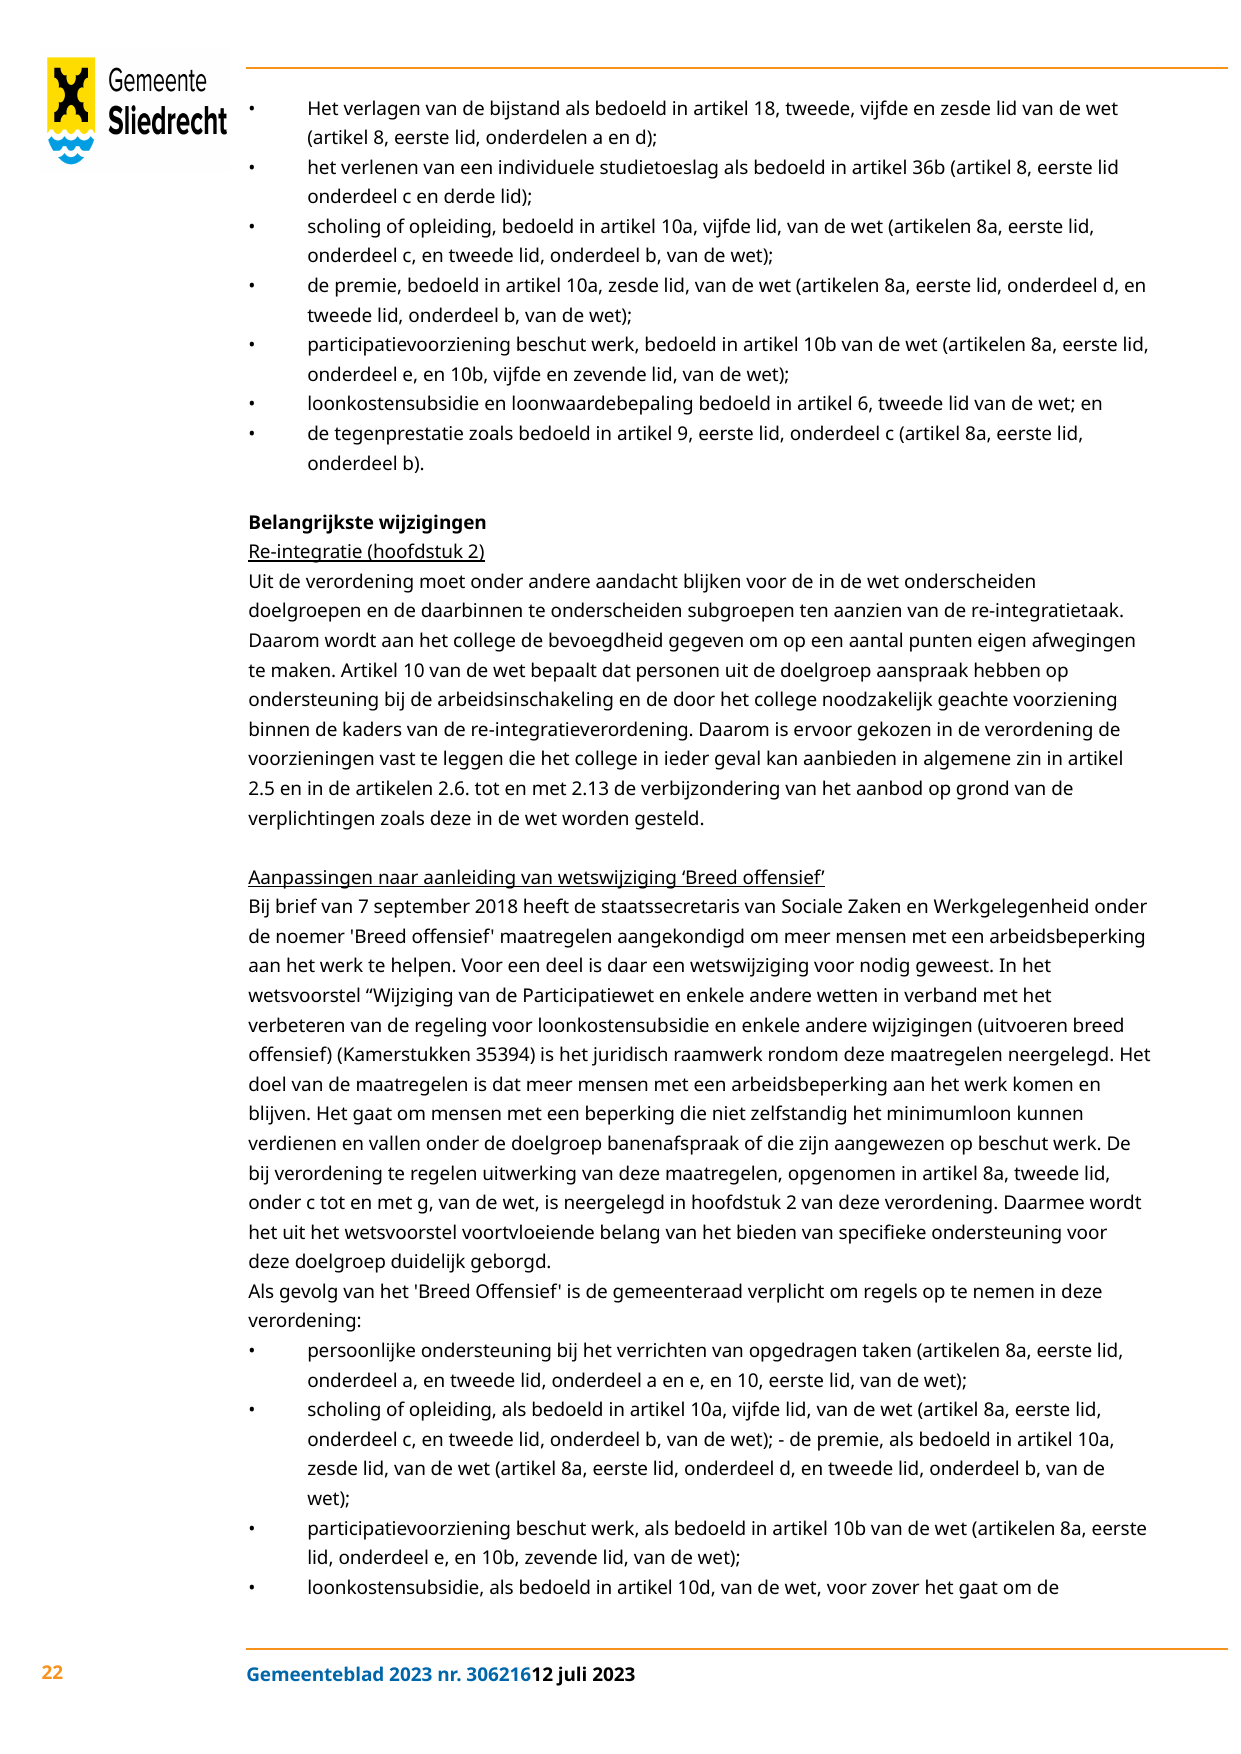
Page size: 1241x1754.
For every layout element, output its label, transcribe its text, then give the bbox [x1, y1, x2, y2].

list participatievoorziening beschut werk, als bedoeld in artikel 10b van de wet (artikelen 8a, eerste lid, onderdeel e, en 10b, zevende lid, van de wet); [248, 1515, 1152, 1570]
picture [41, 47, 231, 172]
text Re-integratie (hoofdstuk 2) [248, 538, 1152, 564]
list Het verlagen van de bijstand als bedoeld in artikel 18, tweede, vijfde en zesde lid van de wet (artikel 8, eerste lid, onderdelen a en d); [248, 95, 1152, 150]
text Aanpassingen naar aanleiding van wetswijziging ‘Breed offensief’ [248, 864, 1152, 890]
text Uit de verordening moet onder andere aandacht blijken voor de in de wet onderscheiden doelgroepen en de daarbinnen te onderscheiden subgroepen ten aanzien van de re-integratietaak. Daarom wordt aan het college de bevoegdheid gegeven om op een aantal punten eigen afwegingen te maken. Artikel 10 van de wet bepaalt dat personen uit de doelgroep aanspraak hebben op ondersteuning bij de arbeidsinschakeling en de door het college noodzakelijk geachte voorziening binnen de kaders van de re-integratieverordening. Daarom is ervoor gekozen in de verordening de voorzieningen vast te leggen die het college in ieder geval kan aanbieden in algemene zin in artikel 2.5 en in de artikelen 2.6. tot en met 2.13 de verbijzondering van het aanbod op grond van de verplichtingen zoals deze in de wet worden gesteld. [248, 568, 1152, 831]
list de tegenprestatie zoals bedoeld in artikel 9, eerste lid, onderdeel c (artikel 8a, eerste lid, onderdeel b). [248, 420, 1152, 476]
list persoonlijke ondersteuning bij het verrichten van opgedragen taken (artikelen 8a, eerste lid, onderdeel a, en tweede lid, onderdeel a en e, en 10, eerste lid, van de wet); [248, 1337, 1152, 1393]
text Als gevolg van het 'Breed Offensief' is de gemeenteraad verplicht om regels op te nemen in deze verordening: [248, 1278, 1152, 1333]
list loonkostensubsidie, als bedoeld in artikel 10d, van de wet, voor zover het gaat om de [248, 1574, 1152, 1600]
list het verlenen van een individuele studietoeslag als bedoeld in artikel 36b (artikel 8, eerste lid onderdeel c en derde lid); [248, 154, 1152, 209]
list scholing of opleiding, bedoeld in artikel 10a, vijfde lid, van de wet (artikelen 8a, eerste lid, onderdeel c, en tweede lid, onderdeel b, van de wet); [248, 213, 1152, 268]
list participatievoorziening beschut werk, bedoeld in artikel 10b van de wet (artikelen 8a, eerste lid, onderdeel e, en 10b, vijfde en zevende lid, van de wet); [248, 331, 1152, 387]
list loonkostensubsidie en loonwaardebepaling bedoeld in artikel 6, tweede lid van de wet; en [248, 391, 1152, 416]
list scholing of opleiding, als bedoeld in artikel 10a, vijfde lid, van de wet (artikel 8a, eerste lid, onderdeel c, en tweede lid, onderdeel b, van de wet); - de premie, als bedoeld in artikel 10a, zesde lid, van de wet (artikel 8a, eerste lid, onderdeel d, en tweede lid, onderdeel b, van de wet); [248, 1396, 1152, 1511]
list de premie, bedoeld in artikel 10a, zesde lid, van de wet (artikelen 8a, eerste lid, onderdeel d, en tweede lid, onderdeel b, van de wet); [248, 272, 1152, 328]
text Belangrijkste wijzigingen [248, 509, 1152, 535]
text Bij brief van 7 september 2018 heeft de staatssecretaris van Sociale Zaken en Werkgelegenheid onder de noemer 'Breed offensief' maatregelen aangekondigd om meer mensen met een arbeidsbeperking aan het werk te helpen. Voor een deel is daar een wetswijziging voor nodig geweest. In het wetsvoorstel “Wijziging van de Participatiewet en enkele andere wetten in verband met het verbeteren van de regeling voor loonkostensubsidie en enkele andere wijzigingen (uitvoeren breed offensief) (Kamerstukken 35394) is het juridisch raamwerk rondom deze maatregelen neergelegd. Het doel van de maatregelen is dat meer mensen met een arbeidsbeperking aan het werk komen en blijven. Het gaat om mensen met een beperking die niet zelfstandig het minimumloon kunnen verdienen en vallen onder de doelgroep banenafspraak of die zijn aangewezen op beschut werk. De bij verordening te regelen uitwerking van deze maatregelen, opgenomen in artikel 8a, tweede lid, onder c tot en met g, van de wet, is neergelegd in hoofdstuk 2 van deze verordening. Daarmee wordt het uit het wetsvoorstel voortvloeiende belang van het bieden van specifieke ondersteuning voor deze doelgroep duidelijk geborgd. [248, 893, 1152, 1274]
